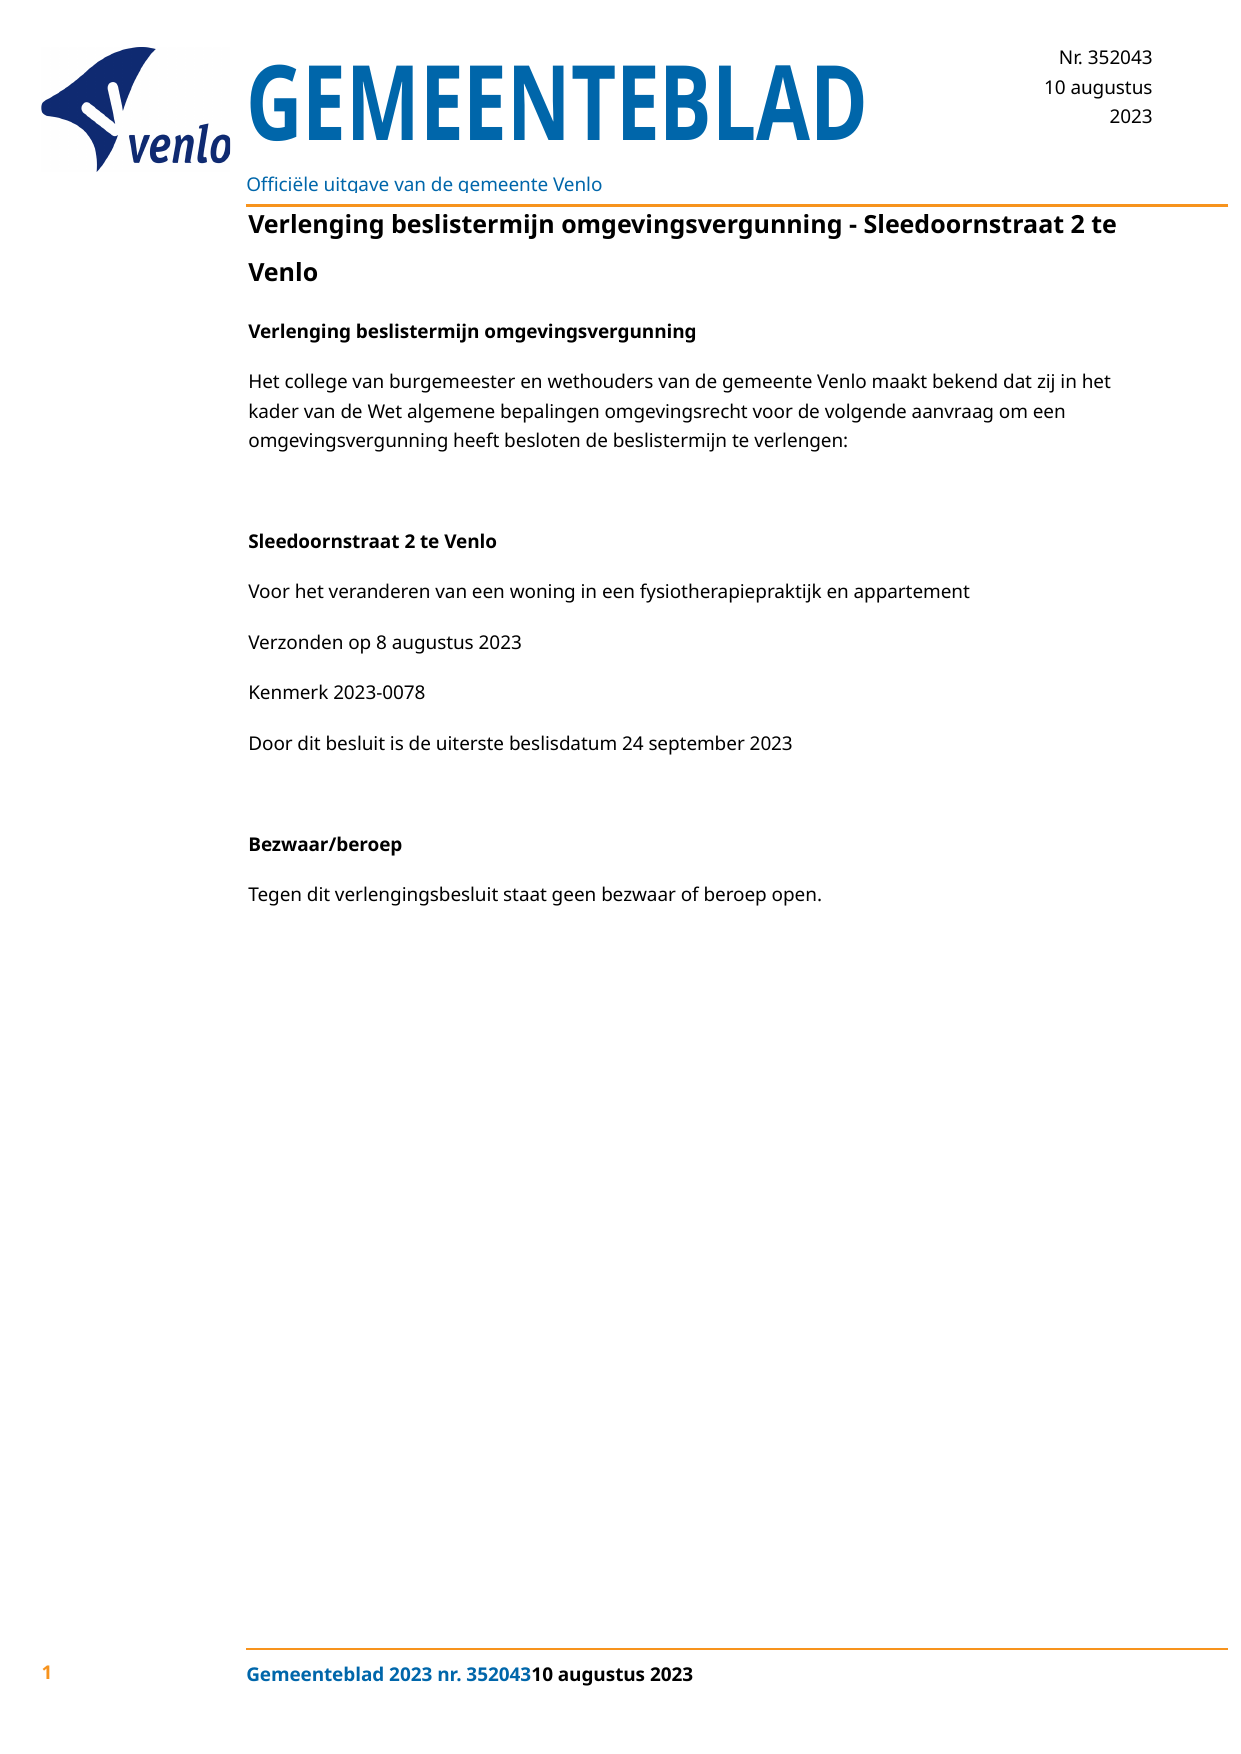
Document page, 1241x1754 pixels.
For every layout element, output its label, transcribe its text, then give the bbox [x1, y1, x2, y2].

text Het college van burgemeester en wethouders van de gemeente Venlo maakt bekend dat zij in het kader van de Wet algemene bepalingen omgevingsrecht voor de volgende aanvraag om een omgevingsvergunning heeft besloten de beslistermijn te verlengen: [248, 368, 1152, 453]
text Bezwaar/beroep [248, 831, 1152, 857]
text Verlenging beslistermijn omgevingsvergunning [248, 318, 1152, 344]
text Sleedoornstraat 2 te Venlo [248, 528, 1152, 554]
text Verzonden op 8 augustus 2023 [248, 629, 1152, 655]
picture [41, 47, 231, 172]
text Tegen dit verlengingsbesluit staat geen bezwaar of beroep open. [248, 881, 1152, 907]
text Kenmerk 2023-0078 [248, 679, 1152, 705]
text Door dit besluit is de uiterste beslisdatum 24 september 2023 [248, 730, 1152, 756]
text Verlenging beslistermijn omgevingsvergunning - Sleedoornstraat 2 te Venlo [248, 207, 1152, 288]
text Voor het veranderen van een woning in een fysiotherapiepraktijk en appartement [248, 579, 1152, 604]
